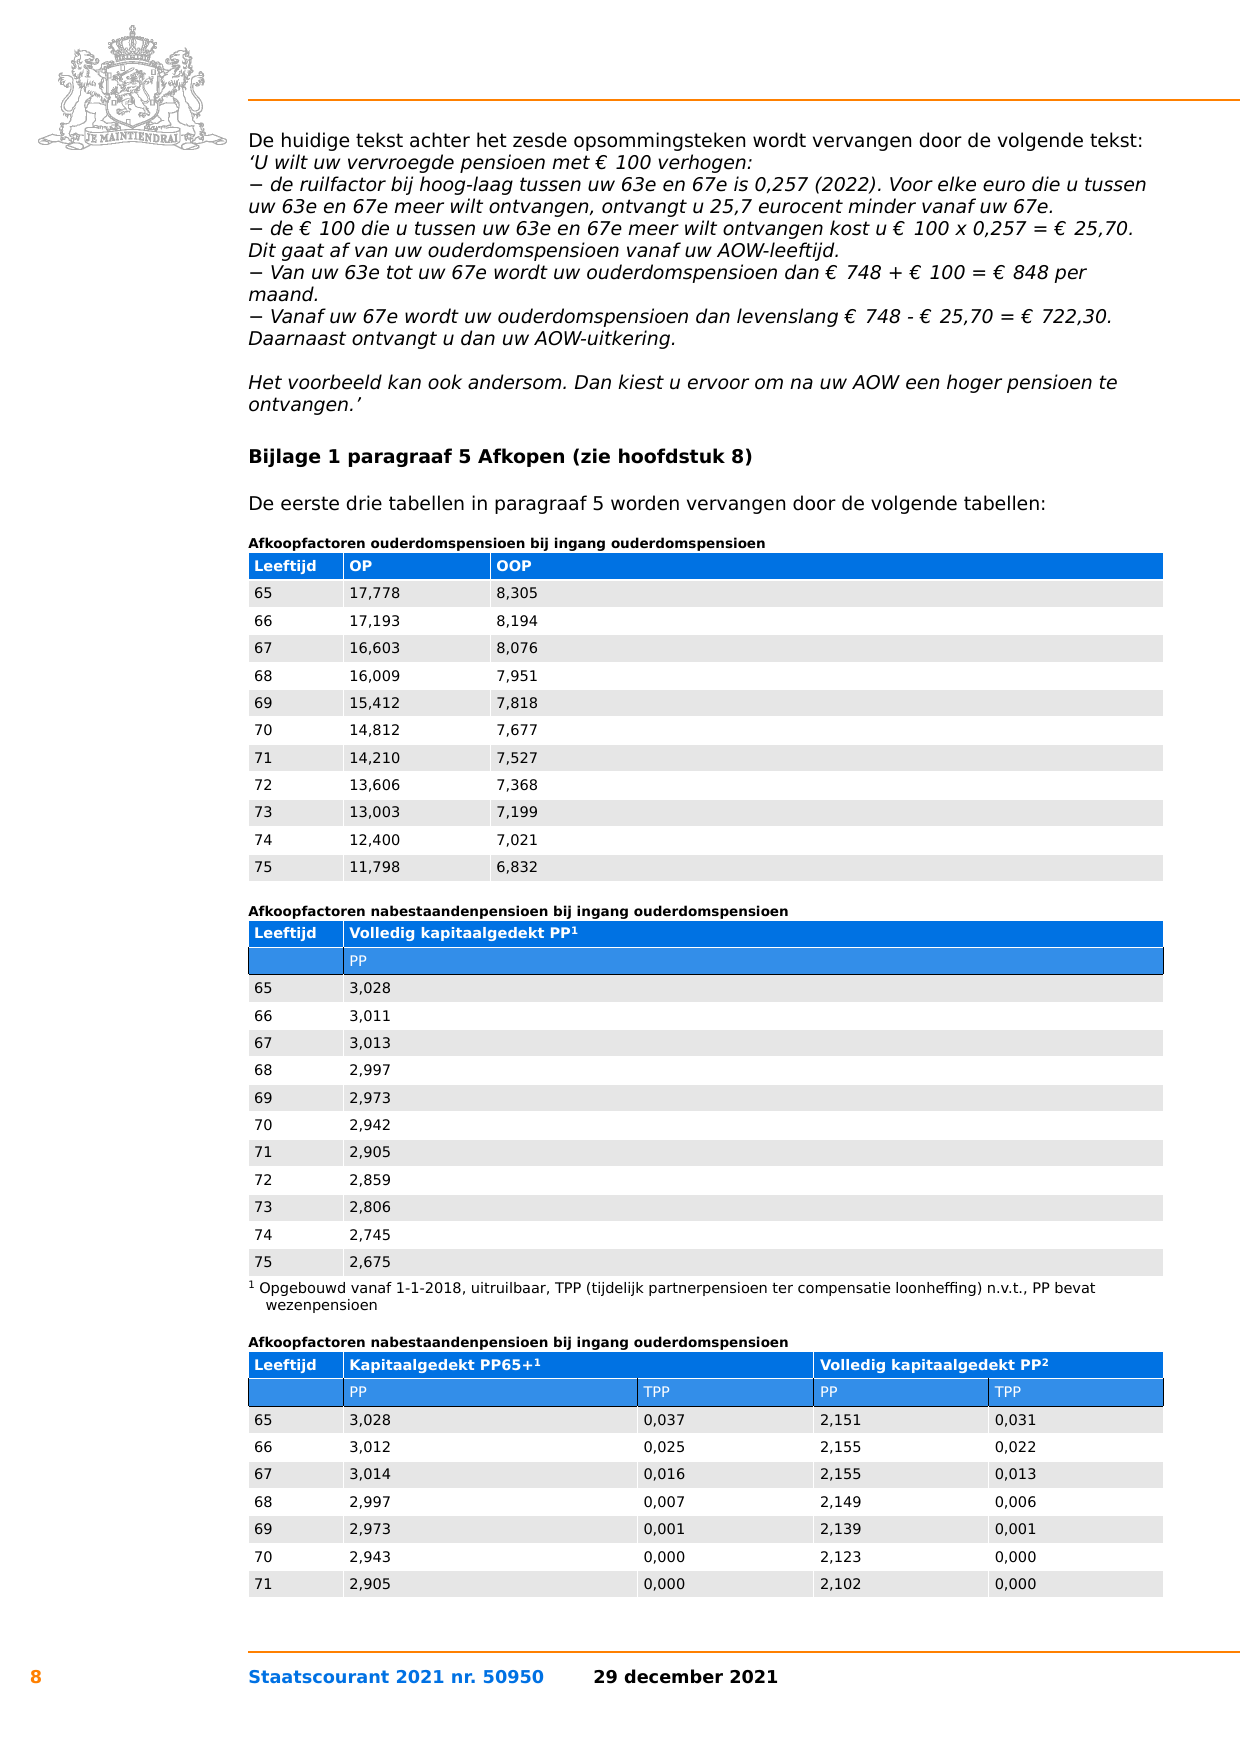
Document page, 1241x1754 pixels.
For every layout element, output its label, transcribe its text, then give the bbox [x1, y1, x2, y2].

table_cell 13,606 [344, 772, 490, 799]
text De huidige tekst achter het zesde opsommingsteken wordt vervangen door de volgende tekst: [248, 130, 1163, 152]
table_cell 1 Opgebouwd vanaf 1-1-2018, uitruilbaar, TPP (tijdelijk partnerpensioen ter compensatie loonheffing) n.v.t., PP bevat wezenpensioen [248, 1277, 1163, 1313]
table_cell 3,014 [344, 1462, 637, 1488]
table_cell 66 [249, 1434, 343, 1461]
table_cell 70 [249, 1112, 343, 1139]
table_cell 2,155 [814, 1462, 988, 1488]
table_cell 2,905 [344, 1140, 1163, 1166]
table_cell 0,025 [638, 1434, 813, 1461]
table_cell 67 [249, 1462, 343, 1488]
text ‘U wilt uw vervroegde pensioen met € 100 verhogen: [248, 152, 1163, 174]
table_cell 0,016 [638, 1462, 813, 1488]
table_cell 71 [249, 745, 343, 771]
table_cell PP [814, 1379, 988, 1406]
table_cell 2,806 [344, 1195, 1163, 1221]
table_cell 2,973 [344, 1516, 637, 1543]
table_cell Kapitaalgedekt PP65+1 [344, 1352, 813, 1378]
table_cell 75 [249, 855, 343, 881]
table_cell 74 [249, 827, 343, 853]
table_cell 68 [249, 663, 343, 689]
table_cell 16,009 [344, 663, 490, 689]
table_cell 0,001 [638, 1516, 813, 1543]
table_cell 2,151 [814, 1407, 988, 1433]
table_cell 12,400 [344, 827, 490, 853]
table_cell OOP [491, 553, 1163, 579]
table_cell 72 [249, 1167, 343, 1193]
table_cell 71 [249, 1571, 343, 1597]
table_cell 2,155 [814, 1434, 988, 1461]
table_cell 0,000 [638, 1544, 813, 1570]
table_cell 70 [249, 718, 343, 744]
table_cell 7,818 [491, 690, 1163, 716]
table_cell 74 [249, 1222, 343, 1248]
table_cell TPP [638, 1379, 813, 1406]
table_cell 2,745 [344, 1222, 1163, 1248]
table_header Afkoopfactoren ouderdomspensioen bij ingang ouderdomspensioen [248, 536, 1163, 552]
table_cell 17,193 [344, 608, 490, 634]
table_cell PP [344, 1379, 637, 1406]
table_cell 69 [249, 1516, 343, 1543]
table_cell 2,123 [814, 1544, 988, 1570]
table_cell 8,305 [491, 581, 1163, 607]
table_cell 73 [249, 1195, 343, 1221]
text − de ruilfactor bij hoog-laag tussen uw 63e en 67e is 0,257 (2022). Voor elke euro die u tussen uw 63e en 67e meer wilt ontvangen, ontvangt u 25,7 eurocent minder vanaf uw 67e. [248, 174, 1163, 218]
table_cell 2,942 [344, 1112, 1163, 1139]
table_cell 7,199 [491, 800, 1163, 826]
table_cell 0,013 [989, 1462, 1163, 1488]
table_cell 14,210 [344, 745, 490, 771]
table_cell Leeftijd [249, 1352, 343, 1378]
table_cell [249, 948, 343, 974]
table_cell 16,603 [344, 635, 490, 662]
table_cell 69 [249, 690, 343, 716]
table_cell 3,011 [344, 1003, 1163, 1029]
table_cell 2,997 [344, 1489, 637, 1515]
table_cell 67 [249, 635, 343, 662]
table_cell OP [344, 553, 490, 579]
text De eerste drie tabellen in paragraaf 5 worden vervangen door de volgende tabellen: [248, 492, 1163, 514]
text − Van uw 63e tot uw 67e wordt uw ouderdomspensioen dan € 748 + € 100 = € 848 per maand. [248, 262, 1163, 306]
table_cell 0,000 [989, 1544, 1163, 1570]
table_cell 15,412 [344, 690, 490, 716]
table_cell 2,943 [344, 1544, 637, 1570]
table_cell 7,527 [491, 745, 1163, 771]
table_cell 71 [249, 1140, 343, 1166]
table_cell 68 [249, 1058, 343, 1084]
table_cell 2,102 [814, 1571, 988, 1597]
table_cell TPP [989, 1379, 1163, 1406]
table_cell 2,859 [344, 1167, 1163, 1193]
table_cell 0,031 [989, 1407, 1163, 1433]
table_cell 65 [249, 1407, 343, 1433]
table_cell PP [344, 948, 1163, 974]
table_cell 11,798 [344, 855, 490, 881]
table_cell 3,028 [344, 975, 1163, 1002]
table_cell 0,006 [989, 1489, 1163, 1515]
table_cell 70 [249, 1544, 343, 1570]
table_cell 2,149 [814, 1489, 988, 1515]
table_cell 7,021 [491, 827, 1163, 853]
table_header Afkoopfactoren nabestaandenpensioen bij ingang ouderdomspensioen [248, 1335, 1163, 1351]
table_cell 13,003 [344, 800, 490, 826]
table_cell 66 [249, 1003, 343, 1029]
table_cell 7,951 [491, 663, 1163, 689]
table_cell Leeftijd [249, 553, 343, 579]
table_cell 2,973 [344, 1085, 1163, 1111]
table_cell 69 [249, 1085, 343, 1111]
table_cell 75 [249, 1249, 343, 1276]
table_cell 67 [249, 1030, 343, 1056]
table_cell Volledig kapitaalgedekt PP1 [344, 921, 1163, 947]
table_cell 73 [249, 800, 343, 826]
table_cell 2,905 [344, 1571, 637, 1597]
table_cell 17,778 [344, 581, 490, 607]
text Het voorbeeld kan ook andersom. Dan kiest u ervoor om na uw AOW een hoger pensioen te ontvangen.’ [248, 372, 1163, 416]
table_cell 3,028 [344, 1407, 637, 1433]
table_cell 0,037 [638, 1407, 813, 1433]
text − de € 100 die u tussen uw 63e en 67e meer wilt ontvangen kost u € 100 x 0,257 = € 25,70. Dit gaat af van uw ouderdomspensioen vanaf uw AOW-leeftijd. [248, 218, 1163, 262]
table_cell Volledig kapitaalgedekt PP2 [814, 1352, 1163, 1378]
table_cell 66 [249, 608, 343, 634]
table_cell 0,001 [989, 1516, 1163, 1543]
table_cell 3,013 [344, 1030, 1163, 1056]
table_cell 8,194 [491, 608, 1163, 634]
table_cell 0,022 [989, 1434, 1163, 1461]
table_cell 8,076 [491, 635, 1163, 662]
table_cell 2,997 [344, 1058, 1163, 1084]
table_cell 3,012 [344, 1434, 637, 1461]
table_cell [249, 1379, 343, 1406]
subtitle Bijlage 1 paragraaf 5 Afkopen (zie hoofdstuk 8) [248, 446, 1163, 467]
table_cell Leeftijd [249, 921, 343, 947]
table_cell 7,677 [491, 718, 1163, 744]
table_cell 6,832 [491, 855, 1163, 881]
table_cell 68 [249, 1489, 343, 1515]
table_cell 2,139 [814, 1516, 988, 1543]
table_cell 72 [249, 772, 343, 799]
table_cell 2,675 [344, 1249, 1163, 1276]
table_cell 65 [249, 975, 343, 1002]
table_cell 0,000 [638, 1571, 813, 1597]
table_cell 0,000 [989, 1571, 1163, 1597]
table_cell 7,368 [491, 772, 1163, 799]
table_cell 65 [249, 581, 343, 607]
table_header Afkoopfactoren nabestaandenpensioen bij ingang ouderdomspensioen [248, 904, 1163, 919]
table_cell 14,812 [344, 718, 490, 744]
picture [38, 25, 227, 150]
text − Vanaf uw 67e wordt uw ouderdomspensioen dan levenslang € 748 - € 25,70 = € 722,30. Daarnaast ontvangt u dan uw AOW-uitkering. [248, 306, 1163, 350]
table_cell 0,007 [638, 1489, 813, 1515]
